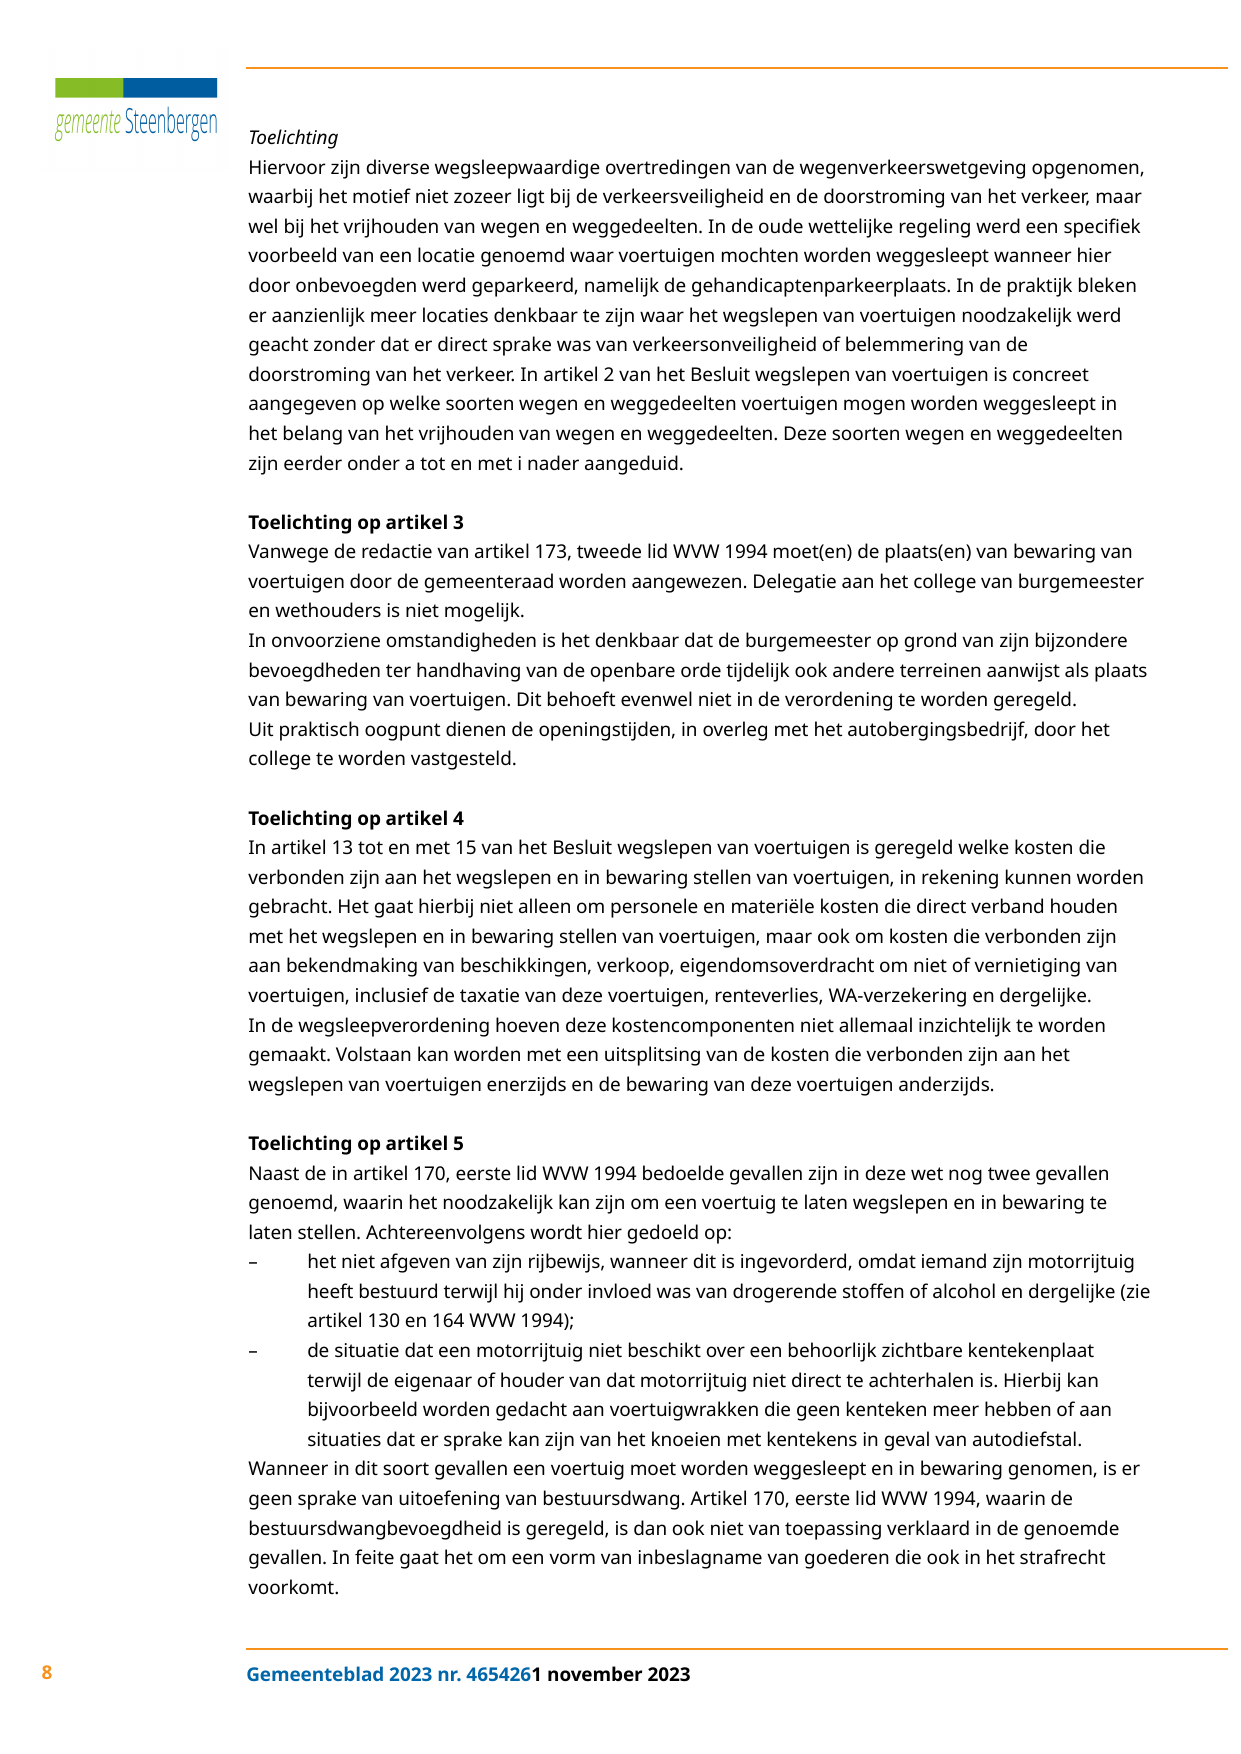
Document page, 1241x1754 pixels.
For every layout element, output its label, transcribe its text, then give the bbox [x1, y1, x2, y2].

text Toelichting [248, 124, 1152, 150]
text Wanneer in dit soort gevallen een voertuig moet worden weggesleept en in bewaring genomen, is er geen sprake van uitoefening van bestuursdwang. Artikel 170, eerste lid WVW 1994, waarin de bestuursdwangbevoegdheid is geregeld, is dan ook niet van toepassing verklaard in de genoemde gevallen. In feite gaat het om een vorm van inbeslagname van goederen die ook in het strafrecht voorkomt. [248, 1456, 1152, 1600]
text Toelichting op artikel 4 [248, 805, 1152, 831]
text Vanwege de redactie van artikel 173, tweede lid WVW 1994 moet(en) de plaats(en) van bewaring van voertuigen door de gemeenteraad worden aangewezen. Delegatie aan het college van burgemeester en wethouders is niet mogelijk. [248, 538, 1152, 623]
list de situatie dat een motorrijtuig niet beschikt over een behoorlijk zichtbare kentekenplaat terwijl de eigenaar of houder van dat motorrijtuig niet direct te achterhalen is. Hierbij kan bijvoorbeeld worden gedacht aan voertuigwrakken die geen kenteken meer hebben of aan situaties dat er sprake kan zijn van het knoeien met kentekens in geval van autodiefstal. [248, 1337, 1152, 1452]
text Uit praktisch oogpunt dienen de openingstijden, in overleg met het autobergingsbedrijf, door het college te worden vastgesteld. [248, 716, 1152, 771]
text In onvoorziene omstandigheden is het denkbaar dat de burgemeester op grond van zijn bijzondere bevoegdheden ter handhaving van de openbare orde tijdelijk ook andere terreinen aanwijst als plaats van bewaring van voertuigen. Dit behoeft evenwel niet in de verordening te worden geregeld. [248, 627, 1152, 712]
text Toelichting op artikel 3 [248, 509, 1152, 535]
picture [41, 47, 231, 172]
text Hiervoor zijn diverse wegsleepwaardige overtredingen van de wegenverkeerswetgeving opgenomen, waarbij het motief niet zozeer ligt bij de verkeersveiligheid en de doorstroming van het verkeer, maar wel bij het vrijhouden van wegen en weggedeelten. In de oude wettelijke regeling werd een specifiek voorbeeld van een locatie genoemd waar voertuigen mochten worden weggesleept wanneer hier door onbevoegden werd geparkeerd, namelijk de gehandicaptenparkeerplaats. In de praktijk bleken er aanzienlijk meer locaties denkbaar te zijn waar het wegslepen van voertuigen noodzakelijk werd geacht zonder dat er direct sprake was van verkeersonveiligheid of belemmering van de doorstroming van het verkeer. In artikel 2 van het Besluit wegslepen van voertuigen is concreet aangegeven op welke soorten wegen en weggedeelten voertuigen mogen worden weggesleept in het belang van het vrijhouden van wegen en weggedeelten. Deze soorten wegen en weggedeelten zijn eerder onder a tot en met i nader aangeduid. [248, 154, 1152, 476]
list het niet afgeven van zijn rijbewijs, wanneer dit is ingevorderd, omdat iemand zijn motorrijtuig heeft bestuurd terwijl hij onder invloed was van drogerende stoffen of alcohol en dergelijke (zie artikel 130 en 164 WVW 1994); [248, 1248, 1152, 1333]
text In artikel 13 tot en met 15 van het Besluit wegslepen van voertuigen is geregeld welke kosten die verbonden zijn aan het wegslepen en in bewaring stellen van voertuigen, in rekening kunnen worden gebracht. Het gaat hierbij niet alleen om personele en materiële kosten die direct verband houden met het wegslepen en in bewaring stellen van voertuigen, maar ook om kosten die verbonden zijn aan bekendmaking van beschikkingen, verkoop, eigendomsoverdracht om niet of vernietiging van voertuigen, inclusief de taxatie van deze voertuigen, renteverlies, WA-verzekering en dergelijke. [248, 834, 1152, 1008]
text Naast de in artikel 170, eerste lid WVW 1994 bedoelde gevallen zijn in deze wet nog twee gevallen genoemd, waarin het noodzakelijk kan zijn om een voertuig te laten wegslepen en in bewaring te laten stellen. Achtereenvolgens wordt hier gedoeld op: [248, 1160, 1152, 1245]
text Toelichting op artikel 5 [248, 1130, 1152, 1156]
text In de wegsleepverordening hoeven deze kostencomponenten niet allemaal inzichtelijk te worden gemaakt. Volstaan kan worden met een uitsplitsing van de kosten die verbonden zijn aan het wegslepen van voertuigen enerzijds en de bewaring van deze voertuigen anderzijds. [248, 1012, 1152, 1097]
